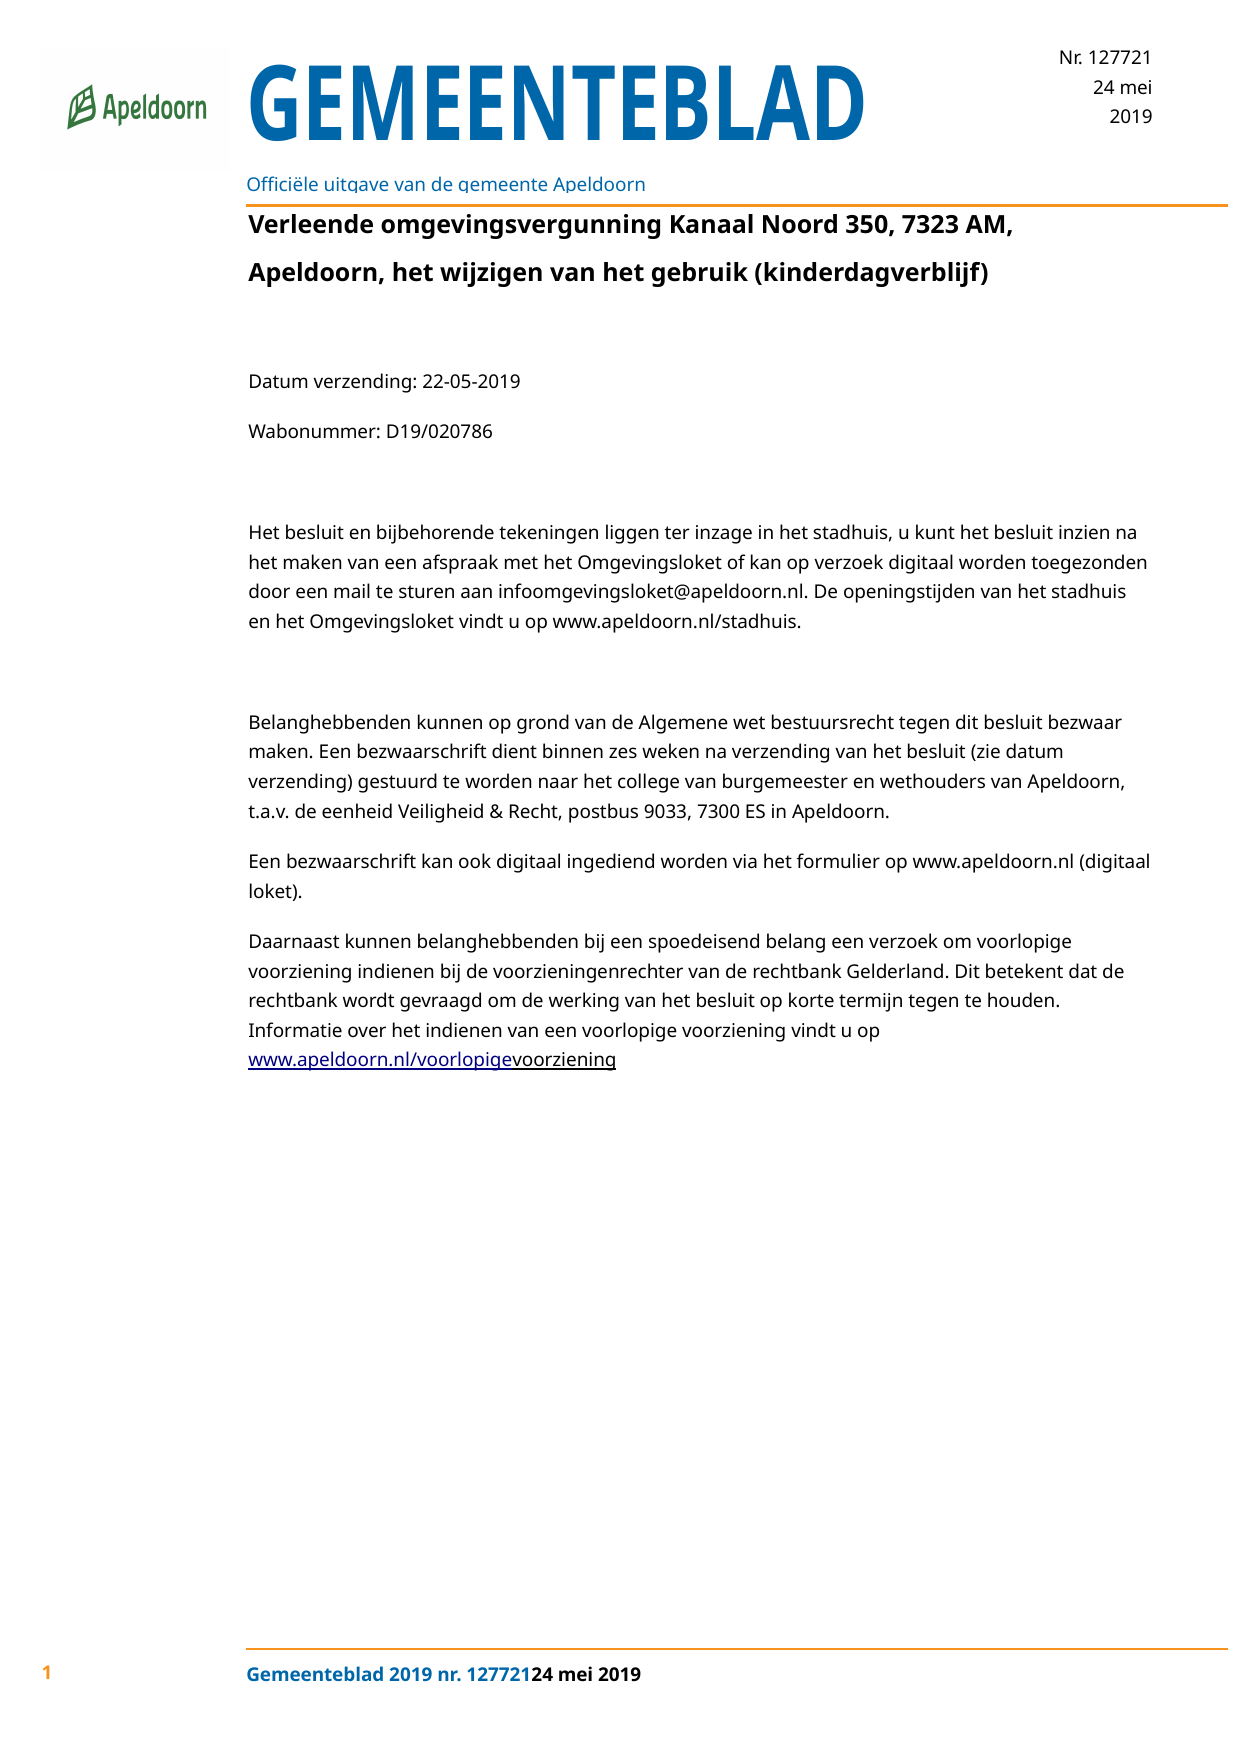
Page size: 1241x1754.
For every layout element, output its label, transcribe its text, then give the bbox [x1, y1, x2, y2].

text Een bezwaarschrift kan ook digitaal ingediend worden via het formulier op www.apeldoorn.nl (digitaal loket). [248, 848, 1152, 904]
text Wabonummer: D19/020786 [248, 419, 1152, 444]
text Datum verzending: 22-05-2019 [248, 368, 1152, 394]
text Het besluit en bijbehorende tekeningen liggen ter inzage in het stadhuis, u kunt het besluit inzien na het maken van een afspraak met het Omgevingsloket of kan op verzoek digitaal worden toegezonden door een mail te sturen aan infoomgevingsloket@apeldoorn.nl. De openingstijden van het stadhuis en het Omgevingsloket vindt u op www.apeldoorn.nl/stadhuis. [248, 519, 1152, 634]
text Verleende omgevingsvergunning Kanaal Noord 350, 7323 AM, Apeldoorn, het wijzigen van het gebruik (kinderdagverblijf) [248, 207, 1152, 288]
text Belanghebbenden kunnen op grond van de Algemene wet bestuursrecht tegen dit besluit bezwaar maken. Een bezwaarschrift dient binnen zes weken na verzending van het besluit (zie datum verzending) gestuurd te worden naar het college van burgemeester en wethouders van Apeldoorn, t.a.v. de eenheid Veiligheid & Recht, postbus 9033, 7300 ES in Apeldoorn. [248, 709, 1152, 824]
picture [41, 47, 231, 172]
text Daarnaast kunnen belanghebbenden bij een spoedeisend belang een verzoek om voorlopige voorziening indienen bij de voorzieningenrechter van de rechtbank Gelderland. Dit betekent dat de rechtbank wordt gevraagd om de werking van het besluit op korte termijn tegen te houden. Informatie over het indienen van een voorlopige voorziening vindt u op www.apeldoorn.nl/voorlopigevoorziening [248, 928, 1152, 1072]
